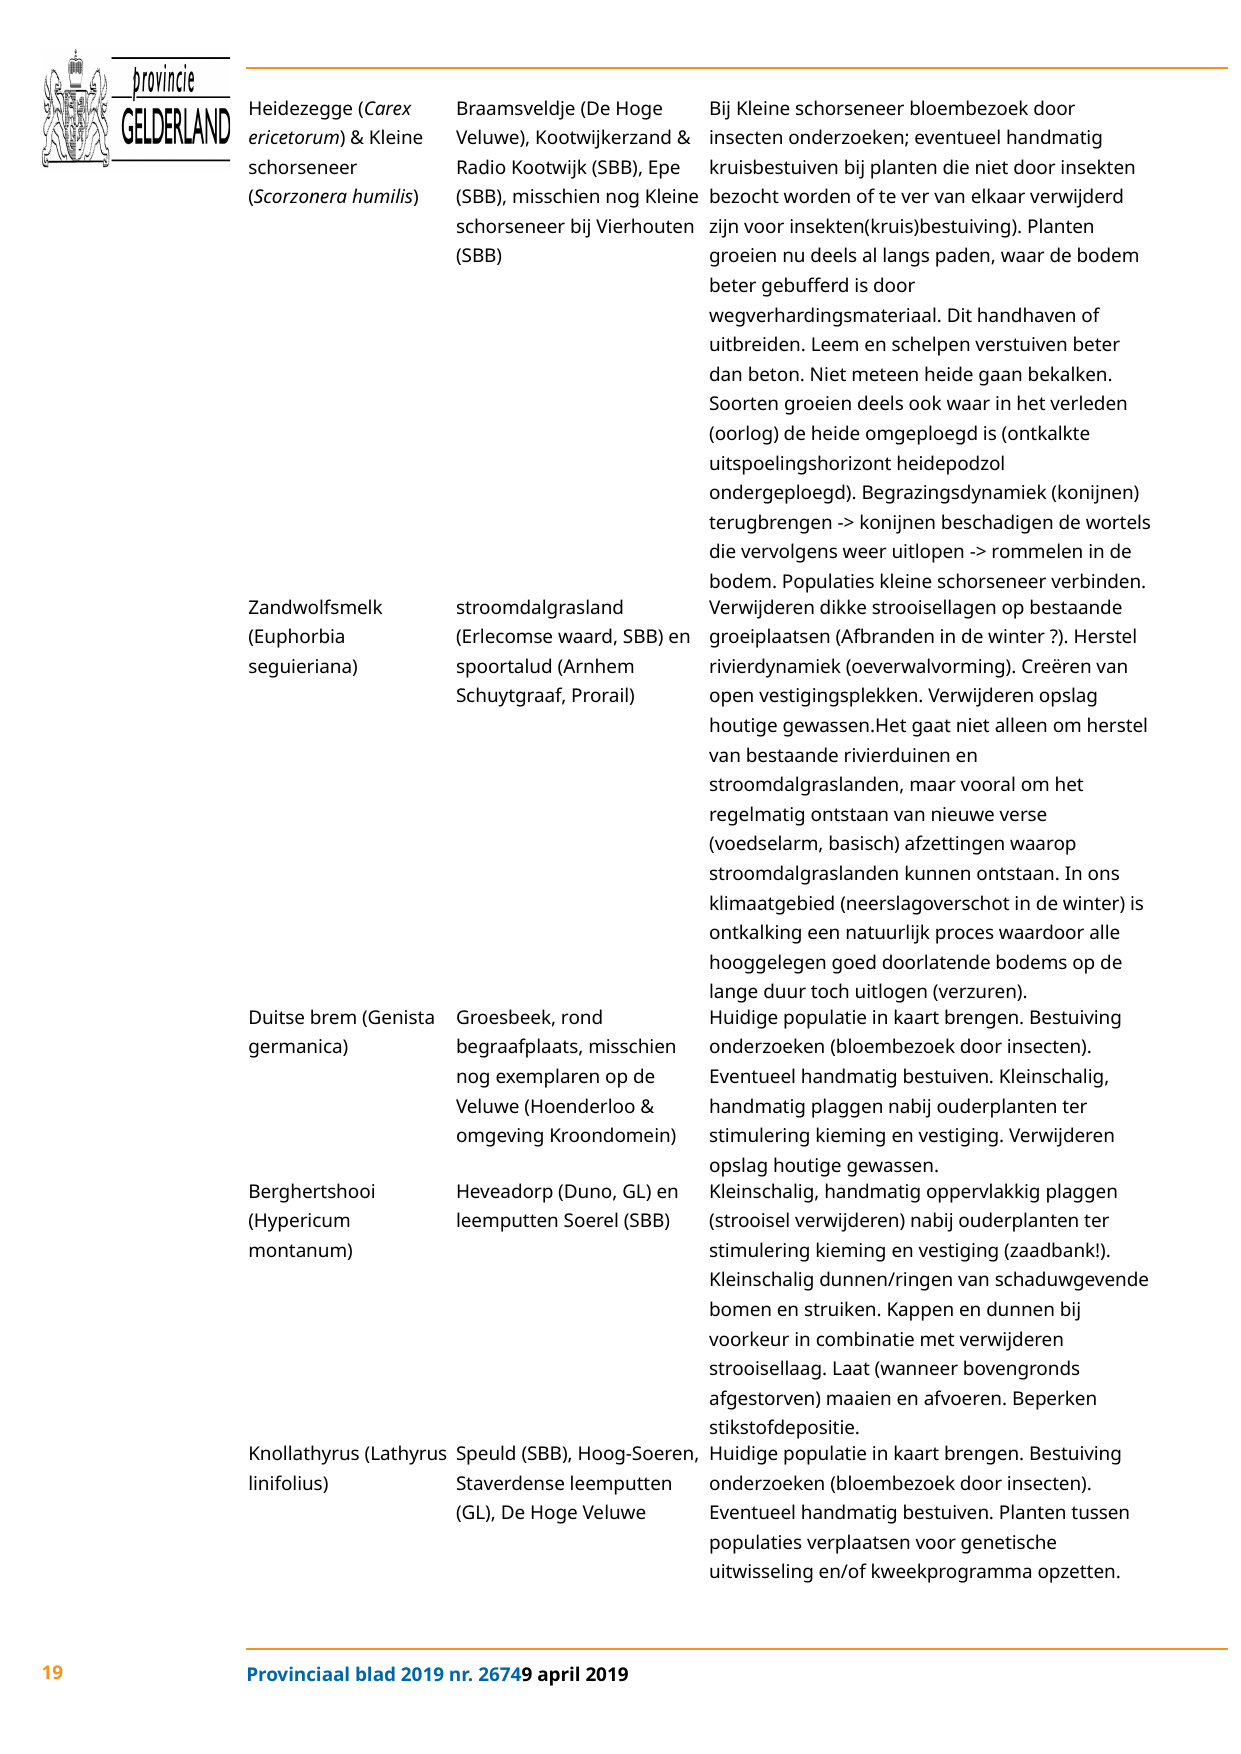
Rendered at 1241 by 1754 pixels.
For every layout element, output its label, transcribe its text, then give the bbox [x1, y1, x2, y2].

table_cell Bij Kleine schorseneer bloembezoek door insecten onderzoeken; eventueel handmatig kruisbestuiven bij planten die niet door insekten bezocht worden of te ver van elkaar verwijderd zijn voor insekten(kruis)bestuiving). Planten groeien nu deels al langs paden, waar de bodem beter gebufferd is door wegverhardingsmateriaal. Dit handhaven of uitbreiden. Leem en schelpen verstuiven beter dan beton. Niet meteen heide gaan bekalken. Soorten groeien deels ook waar in het verleden (oorlog) de heide omgeploegd is (ontkalkte uitspoelingshorizont heidepodzol ondergeploegd). Begrazingsdynamiek (konijnen) terugbrengen -> konijnen beschadigen de wortels die vervolgens weer uitlopen -> rommelen in de bodem. Populaties kleine schorseneer verbinden. [709, 95, 1152, 594]
table_cell Zandwolfsmelk (Euphorbia seguieriana) [248, 594, 456, 1004]
table_cell Huidige populatie in kaart brengen. Bestuiving onderzoeken (bloembezoek door insecten). Eventueel handmatig bestuiven. Planten tussen populaties verplaatsen voor genetische uitwisseling en/of kweekprogramma opzetten. [709, 1440, 1152, 1584]
table_cell Verwijderen dikke strooisellagen op bestaande groeiplaatsen (Afbranden in de winter ?). Herstel rivierdynamiek (oeverwalvorming). Creëren van open vestigingsplekken. Verwijderen opslag houtige gewassen.Het gaat niet alleen om herstel van bestaande rivierduinen en stroomdalgraslanden, maar vooral om het regelmatig ontstaan van nieuwe verse (voedselarm, basisch) afzettingen waarop stroomdalgraslanden kunnen ontstaan. In ons klimaatgebied (neerslagoverschot in de winter) is ontkalking een natuurlijk proces waardoor alle hooggelegen goed doorlatende bodems op de lange duur toch uitlogen (verzuren). [709, 594, 1152, 1004]
table_cell Duitse brem (Genista germanica) [248, 1004, 456, 1178]
table_cell Groesbeek, rond begraafplaats, misschien nog exemplaren op de Veluwe (Hoenderloo & omgeving Kroondomein) [456, 1004, 709, 1178]
table_cell Knollathyrus (Lathyrus linifolius) [248, 1440, 456, 1584]
table_cell Berghertshooi (Hypericum montanum) [248, 1178, 456, 1440]
table_cell Huidige populatie in kaart brengen. Bestuiving onderzoeken (bloembezoek door insecten). Eventueel handmatig bestuiven. Kleinschalig, handmatig plaggen nabij ouderplanten ter stimulering kieming en vestiging. Verwijderen opslag houtige gewassen. [709, 1004, 1152, 1178]
picture [41, 47, 231, 172]
table_cell Braamsveldje (De Hoge Veluwe), Kootwijkerzand & Radio Kootwijk (SBB), Epe (SBB), misschien nog Kleine schorseneer bij Vierhouten (SBB) [456, 95, 709, 594]
table_cell Speuld (SBB), Hoog-Soeren, Staverdense leemputten (GL), De Hoge Veluwe [456, 1440, 709, 1584]
table_cell Kleinschalig, handmatig oppervlakkig plaggen (strooisel verwijderen) nabij ouderplanten ter stimulering kieming en vestiging (zaadbank!). Kleinschalig dunnen/ringen van schaduwgevende bomen en struiken. Kappen en dunnen bij voorkeur in combinatie met verwijderen strooisellaag. Laat (wanneer bovengronds afgestorven) maaien en afvoeren. Beperken stikstofdepositie. [709, 1178, 1152, 1440]
table_cell Heveadorp (Duno, GL) en leemputten Soerel (SBB) [456, 1178, 709, 1440]
table_cell Heidezegge (Carex ericetorum) & Kleine schorseneer (Scorzonera humilis) [248, 95, 456, 594]
table_cell stroomdalgrasland (Erlecomse waard, SBB) en spoortalud (Arnhem Schuytgraaf, Prorail) [456, 594, 709, 1004]
